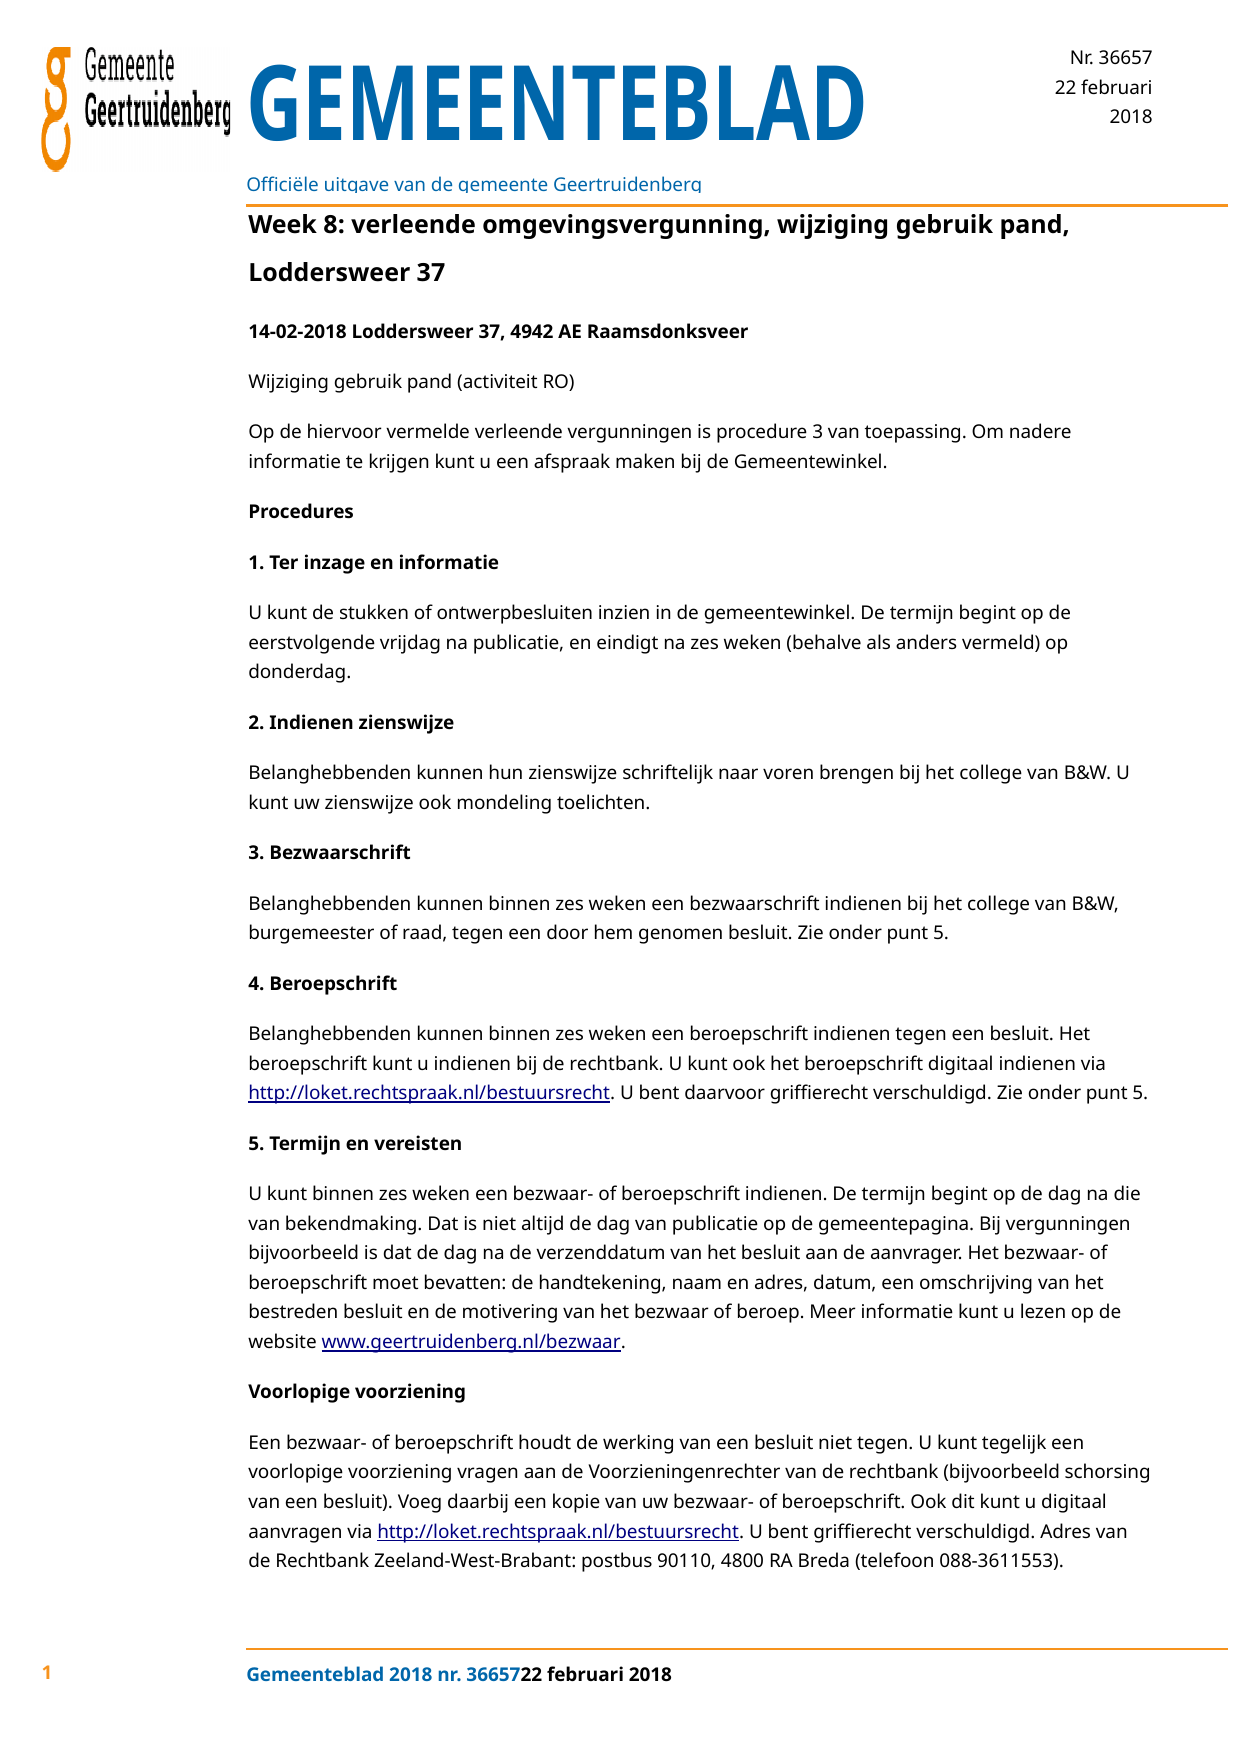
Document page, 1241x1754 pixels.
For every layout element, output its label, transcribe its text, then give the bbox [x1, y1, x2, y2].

text Belanghebbenden kunnen binnen zes weken een bezwaarschrift indienen bij het college van B&W, burgemeester of raad, tegen een door hem genomen besluit. Zie onder punt 5. [248, 890, 1152, 945]
text Voorlopige voorziening [248, 1379, 1152, 1404]
text Belanghebbenden kunnen binnen zes weken een beroepschrift indienen tegen een besluit. Het beroepschrift kunt u indienen bij de rechtbank. U kunt ook het beroepschrift digitaal indienen via http://loket.rechtspraak.nl/bestuursrecht. U bent daarvoor griffierecht verschuldigd. Zie onder punt 5. [248, 1020, 1152, 1105]
text Belanghebbenden kunnen hun zienswijze schriftelijk naar voren brengen bij het college van B&W. U kunt uw zienswijze ook mondeling toelichten. [248, 759, 1152, 815]
text 14-02-2018 Loddersweer 37, 4942 AE Raamsdonksveer [248, 318, 1152, 344]
text 5. Termijn en vereisten [248, 1130, 1152, 1156]
text 4. Beroepschrift [248, 970, 1152, 996]
text Een bezwaar- of beroepschrift houdt de werking van een besluit niet tegen. U kunt tegelijk een voorlopige voorziening vragen aan de Voorzieningenrechter van de rechtbank (bijvoorbeeld schorsing van een besluit). Voeg daarbij een kopie van uw bezwaar- of beroepschrift. Ook dit kunt u digitaal aanvragen via http://loket.rechtspraak.nl/bestuursrecht. U bent griffierecht verschuldigd. Adres van de Rechtbank Zeeland-West-Brabant: postbus 90110, 4800 RA Breda (telefoon 088-3611553). [248, 1429, 1152, 1573]
text 2. Indienen zienswijze [248, 709, 1152, 735]
text Week 8: verleende omgevingsvergunning, wijziging gebruik pand, Loddersweer 37 [248, 207, 1152, 288]
text U kunt de stukken of ontwerpbesluiten inzien in de gemeentewinkel. De termijn begint op de eerstvolgende vrijdag na publicatie, en eindigt na zes weken (behalve als anders vermeld) op donderdag. [248, 599, 1152, 684]
text Op de hiervoor vermelde verleende vergunningen is procedure 3 van toepassing. Om nadere informatie te krijgen kunt u een afspraak maken bij de Gemeentewinkel. [248, 419, 1152, 474]
text 3. Bezwaarschrift [248, 839, 1152, 865]
text U kunt binnen zes weken een bezwaar- of beroepschrift indienen. De termijn begint op de dag na die van bekendmaking. Dat is niet altijd de dag van publicatie op de gemeentepagina. Bij vergunningen bijvoorbeeld is dat de dag na de verzenddatum van het besluit aan de aanvrager. Het bezwaar- of beroepschrift moet bevatten: de handtekening, naam en adres, datum, een omschrijving van het bestreden besluit en de motivering van het bezwaar of beroep. Meer informatie kunt u lezen op de website www.geertruidenberg.nl/bezwaar. [248, 1180, 1152, 1354]
text Wijziging gebruik pand (activiteit RO) [248, 368, 1152, 394]
text Procedures [248, 499, 1152, 524]
text 1. Ter inzage en informatie [248, 549, 1152, 575]
picture [41, 47, 231, 172]
